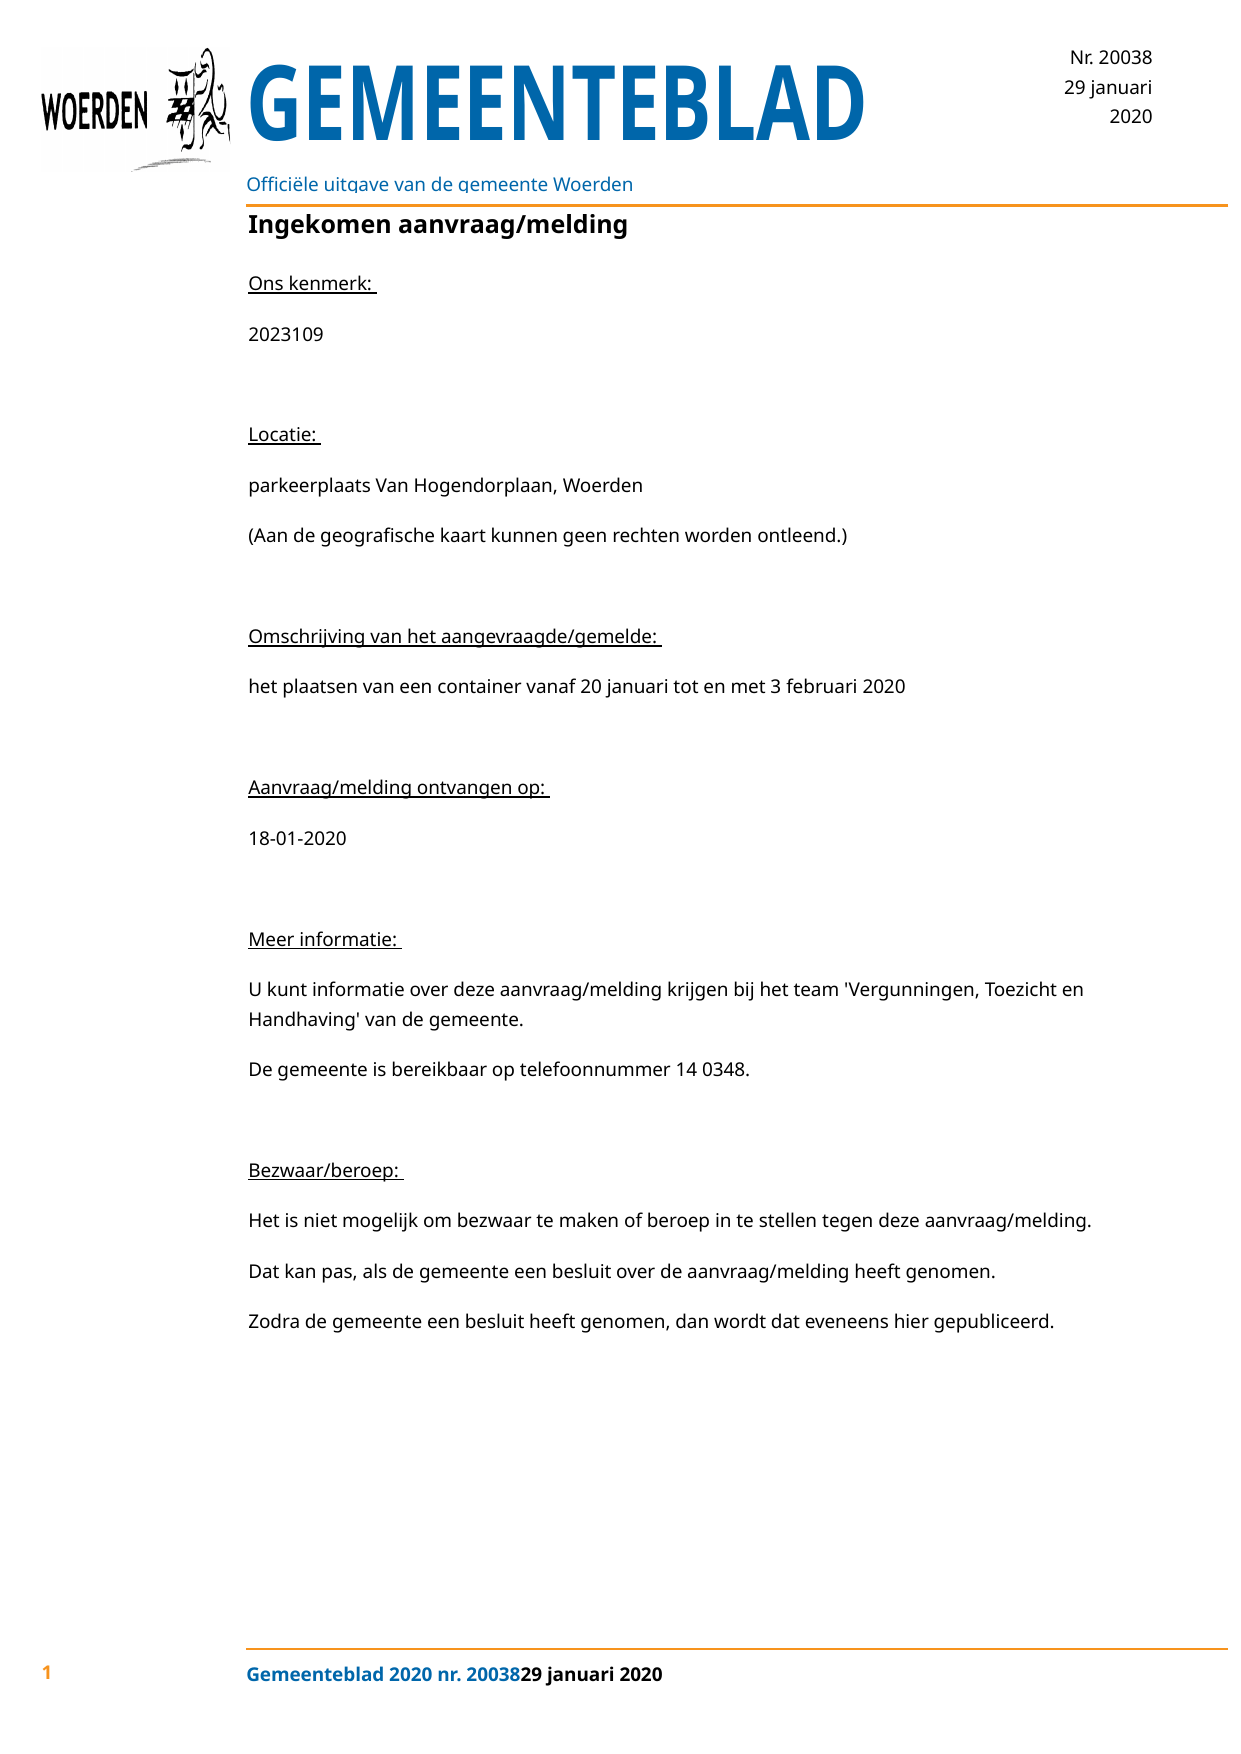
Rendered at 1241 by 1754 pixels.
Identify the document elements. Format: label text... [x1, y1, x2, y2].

text Dat kan pas, als de gemeente een besluit over de aanvraag/melding heeft genomen. [248, 1258, 1152, 1283]
text Omschrijving van het aangevraagde/gemelde: [248, 623, 1152, 649]
text 18-01-2020 [248, 825, 1152, 851]
text U kunt informatie over deze aanvraag/melding krijgen bij het team 'Vergunningen, Toezicht en Handhaving' van de gemeente. [248, 976, 1152, 1031]
text het plaatsen van een container vanaf 20 januari tot en met 3 februari 2020 [248, 674, 1152, 699]
text Meer informatie: [248, 926, 1152, 951]
text 2023109 [248, 321, 1152, 346]
text Aanvraag/melding ontvangen op: [248, 774, 1152, 800]
text Het is niet mogelijk om bezwaar te maken of beroep in te stellen tegen deze aanvraag/melding. [248, 1207, 1152, 1233]
text Ingekomen aanvraag/melding [248, 207, 1152, 241]
text parkeerplaats Van Hogendorplaan, Woerden [248, 472, 1152, 498]
text (Aan de geografische kaart kunnen geen rechten worden ontleend.) [248, 522, 1152, 548]
picture [41, 47, 231, 172]
text De gemeente is bereikbaar op telefoonnummer 14 0348. [248, 1056, 1152, 1082]
text Bezwaar/beroep: [248, 1157, 1152, 1183]
text Locatie: [248, 422, 1152, 447]
text Ons kenmerk: [248, 270, 1152, 296]
text Zodra de gemeente een besluit heeft genomen, dan wordt dat eveneens hier gepubliceerd. [248, 1308, 1152, 1334]
